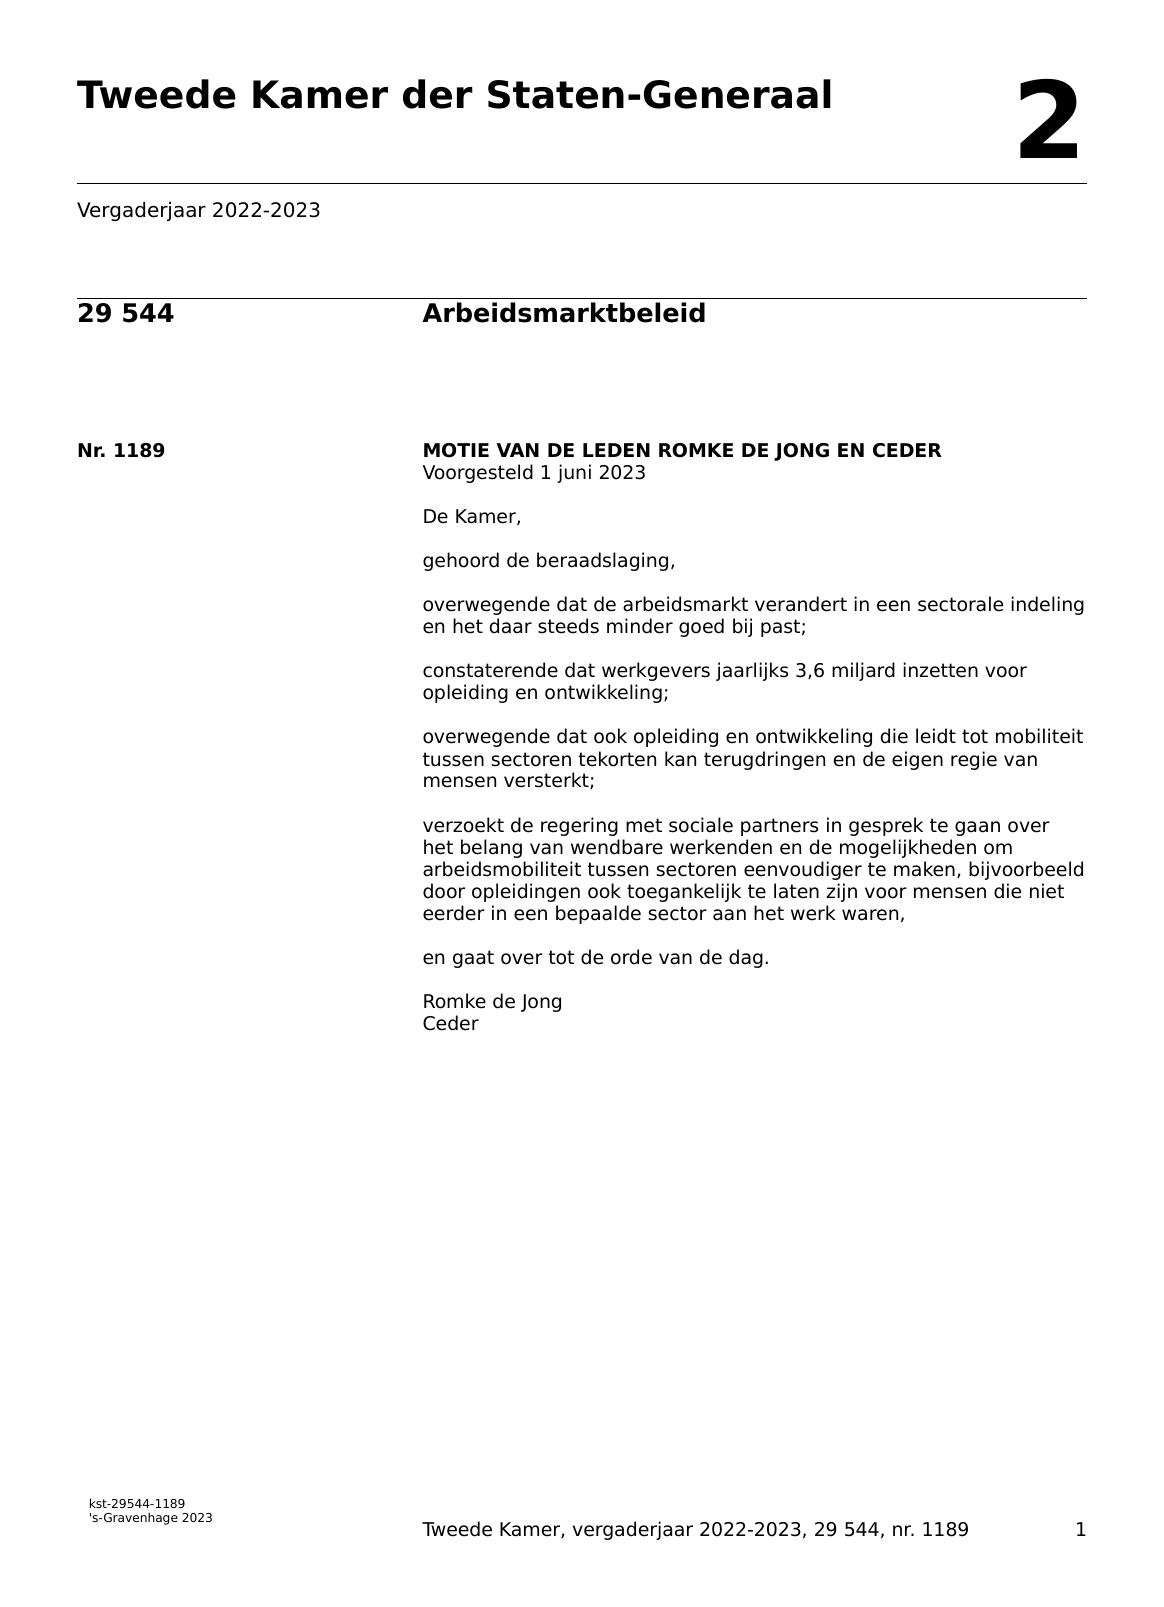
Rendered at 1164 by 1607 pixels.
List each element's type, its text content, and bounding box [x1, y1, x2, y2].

subtitle 29 544 Arbeidsmarktbeleid [77, 299, 1087, 329]
text overwegende dat ook opleiding en ontwikkeling die leidt tot mobiliteit tussen sectoren tekorten kan terugdringen en de eigen regie van mensen versterkt; [422, 726, 1087, 792]
table_header 2 [886, 59, 1087, 183]
table_header Tweede Kamer der Staten-Generaal [77, 59, 886, 183]
subtitle Nr. 1189 MOTIE VAN DE LEDEN ROMKE DE JONG EN CEDER [77, 440, 1087, 462]
text Voorgesteld 1 juni 2023 [422, 462, 1087, 484]
text gehoord de beraadslaging, [422, 550, 1087, 572]
table_cell Vergaderjaar 2022-2023 [77, 184, 1087, 298]
text verzoekt de regering met sociale partners in gesprek te gaan over het belang van wendbare werkenden en de mogelijkheden om arbeidsmobiliteit tussen sectoren eenvoudiger te maken, bijvoorbeeld door opleidingen ook toegankelijk te laten zijn voor mensen die niet eerder in een bepaalde sector aan het werk waren, [422, 814, 1087, 924]
text De Kamer, [422, 506, 1087, 528]
text kst-29544-1189 [88, 1497, 323, 1511]
text en gaat over tot de orde van de dag. [422, 947, 1087, 969]
text 's-Gravenhage 2023 [88, 1511, 323, 1525]
text Ceder [422, 1013, 1087, 1035]
text constaterende dat werkgevers jaarlijks 3,6 miljard inzetten voor opleiding en ontwikkeling; [422, 660, 1087, 704]
text overwegende dat de arbeidsmarkt verandert in een sectorale indeling en het daar steeds minder goed bij past; [422, 594, 1087, 638]
text Romke de Jong [422, 991, 1087, 1013]
